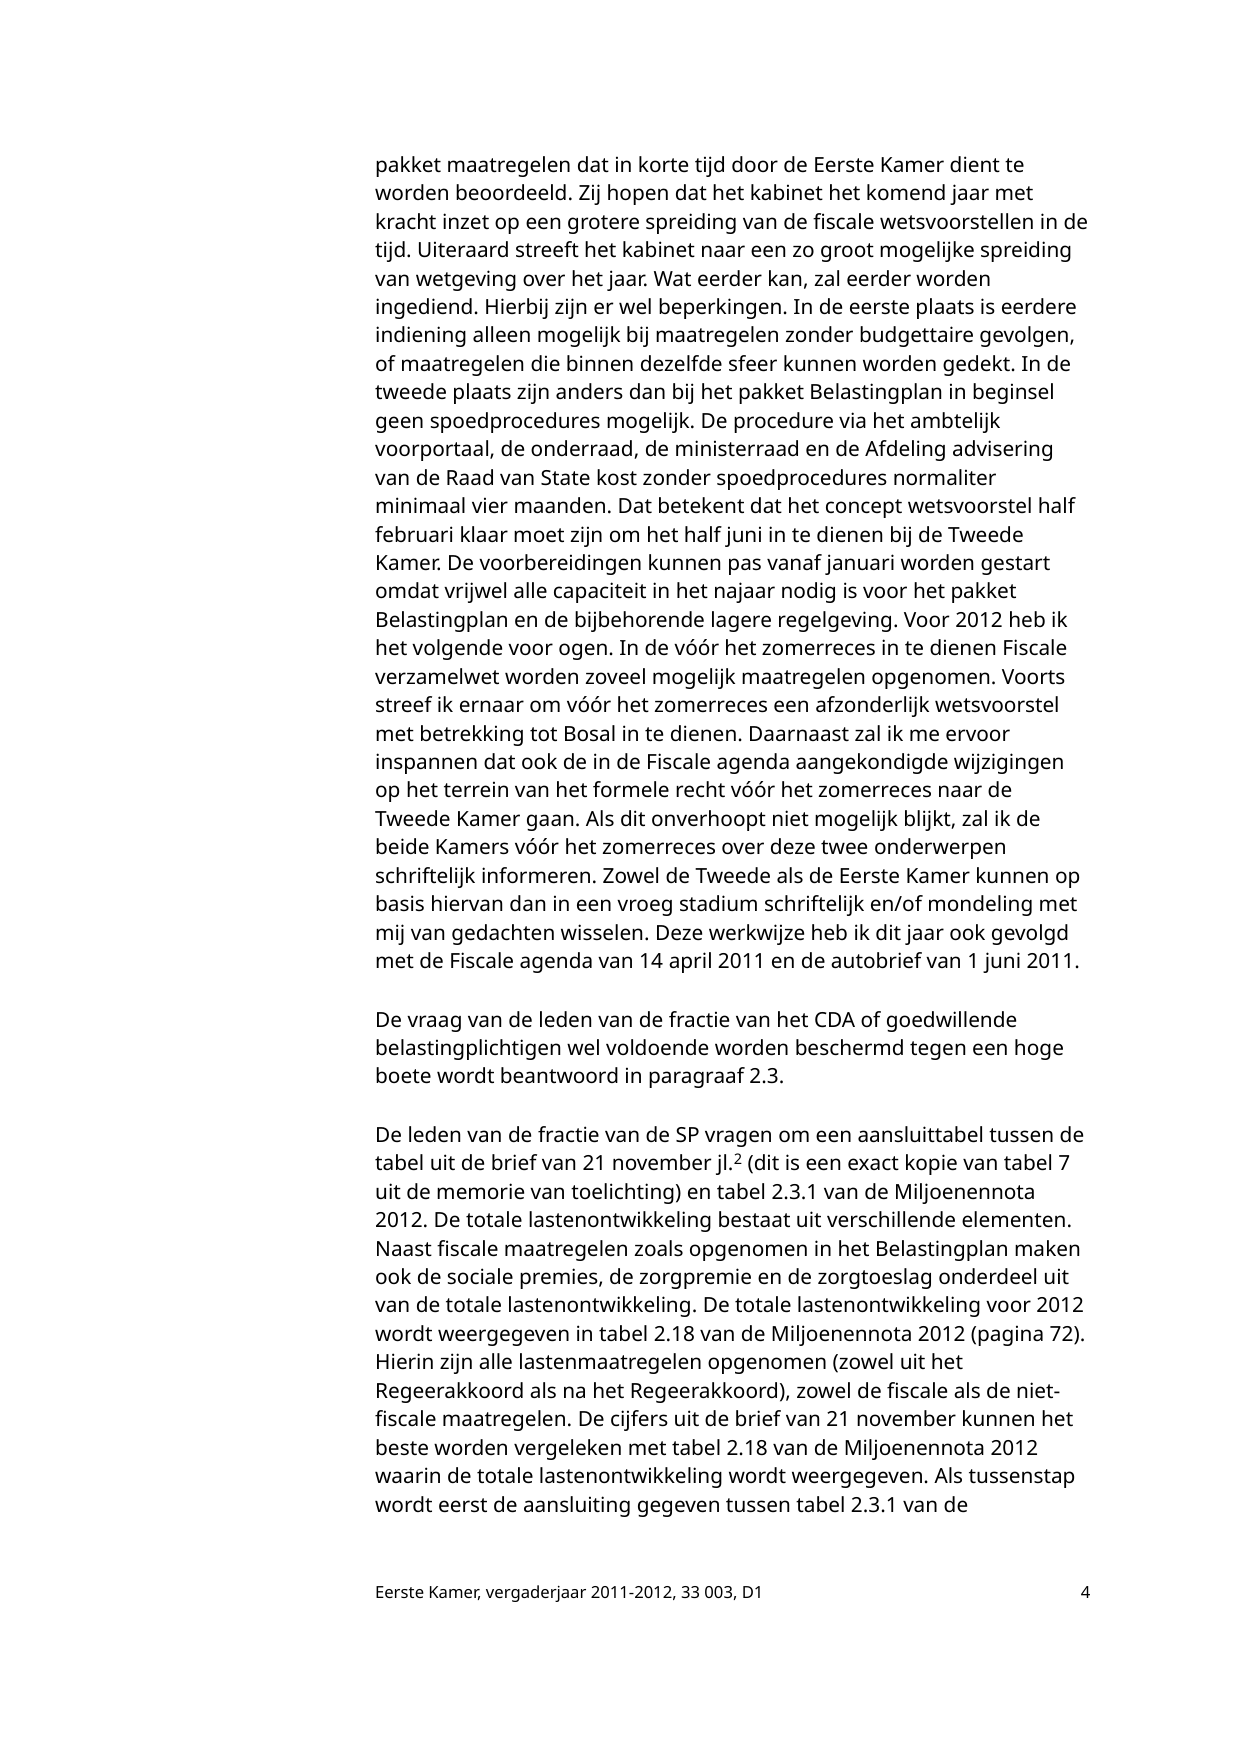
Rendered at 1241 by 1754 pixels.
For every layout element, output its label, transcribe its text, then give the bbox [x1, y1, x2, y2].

text De leden van de fractie van de SP vragen om een aansluittabel tussen de tabel uit de brief van 21 november jl.2 (dit is een exact kopie van tabel 7 uit de memorie van toelichting) en tabel 2.3.1 van de Miljoenennota 2012. De totale lastenontwikkeling bestaat uit verschillende elementen. Naast fiscale maatregelen zoals opgenomen in het Belastingplan maken ook de sociale premies, de zorgpremie en de zorgtoeslag onderdeel uit van de totale lastenontwikkeling. De totale lastenontwikkeling voor 2012 wordt weergegeven in tabel 2.18 van de Miljoenennota 2012 (pagina 72). Hierin zijn alle lastenmaatregelen opgenomen (zowel uit het Regeerakkoord als na het Regeerakkoord), zowel de fiscale als de niet-fiscale maatregelen. De cijfers uit de brief van 21 november kunnen het beste worden vergeleken met tabel 2.18 van de Miljoenennota 2012 waarin de totale lastenontwikkeling wordt weergegeven. Als tussenstap wordt eerst de aansluiting gegeven tussen tabel 2.3.1 van de [375, 1120, 1090, 1518]
text pakket maatregelen dat in korte tijd door de Eerste Kamer dient te worden beoordeeld. Zij hopen dat het kabinet het komend jaar met kracht inzet op een grotere spreiding van de fiscale wetsvoorstellen in de tijd. Uiteraard streeft het kabinet naar een zo groot mogelijke spreiding van wetgeving over het jaar. Wat eerder kan, zal eerder worden ingediend. Hierbij zijn er wel beperkingen. In de eerste plaats is eerdere indiening alleen mogelijk bij maatregelen zonder budgettaire gevolgen, of maatregelen die binnen dezelfde sfeer kunnen worden gedekt. In de tweede plaats zijn anders dan bij het pakket Belastingplan in beginsel geen spoedprocedures mogelijk. De procedure via het ambtelijk voorportaal, de onderraad, de ministerraad en de Afdeling advisering van de Raad van State kost zonder spoedprocedures normaliter minimaal vier maanden. Dat betekent dat het concept wetsvoorstel half februari klaar moet zijn om het half juni in te dienen bij de Tweede Kamer. De voorbereidingen kunnen pas vanaf januari worden gestart omdat vrijwel alle capaciteit in het najaar nodig is voor het pakket Belastingplan en de bijbehorende lagere regelgeving. Voor 2012 heb ik het volgende voor ogen. In de vóór het zomerreces in te dienen Fiscale verzamelwet worden zoveel mogelijk maatregelen opgenomen. Voorts streef ik ernaar om vóór het zomerreces een afzonderlijk wetsvoorstel met betrekking tot Bosal in te dienen. Daarnaast zal ik me ervoor inspannen dat ook de in de Fiscale agenda aangekondigde wijzigingen op het terrein van het formele recht vóór het zomerreces naar de Tweede Kamer gaan. Als dit onverhoopt niet mogelijk blijkt, zal ik de beide Kamers vóór het zomerreces over deze twee onderwerpen schriftelijk informeren. Zowel de Tweede als de Eerste Kamer kunnen op basis hiervan dan in een vroeg stadium schriftelijk en/of mondeling met mij van gedachten wisselen. Deze werkwijze heb ik dit jaar ook gevolgd met de Fiscale agenda van 14 april 2011 en de autobrief van 1 juni 2011. [375, 150, 1090, 975]
text De vraag van de leden van de fractie van het CDA of goedwillende belastingplichtigen wel voldoende worden beschermd tegen een hoge boete wordt beantwoord in paragraaf 2.3. [375, 1005, 1090, 1090]
